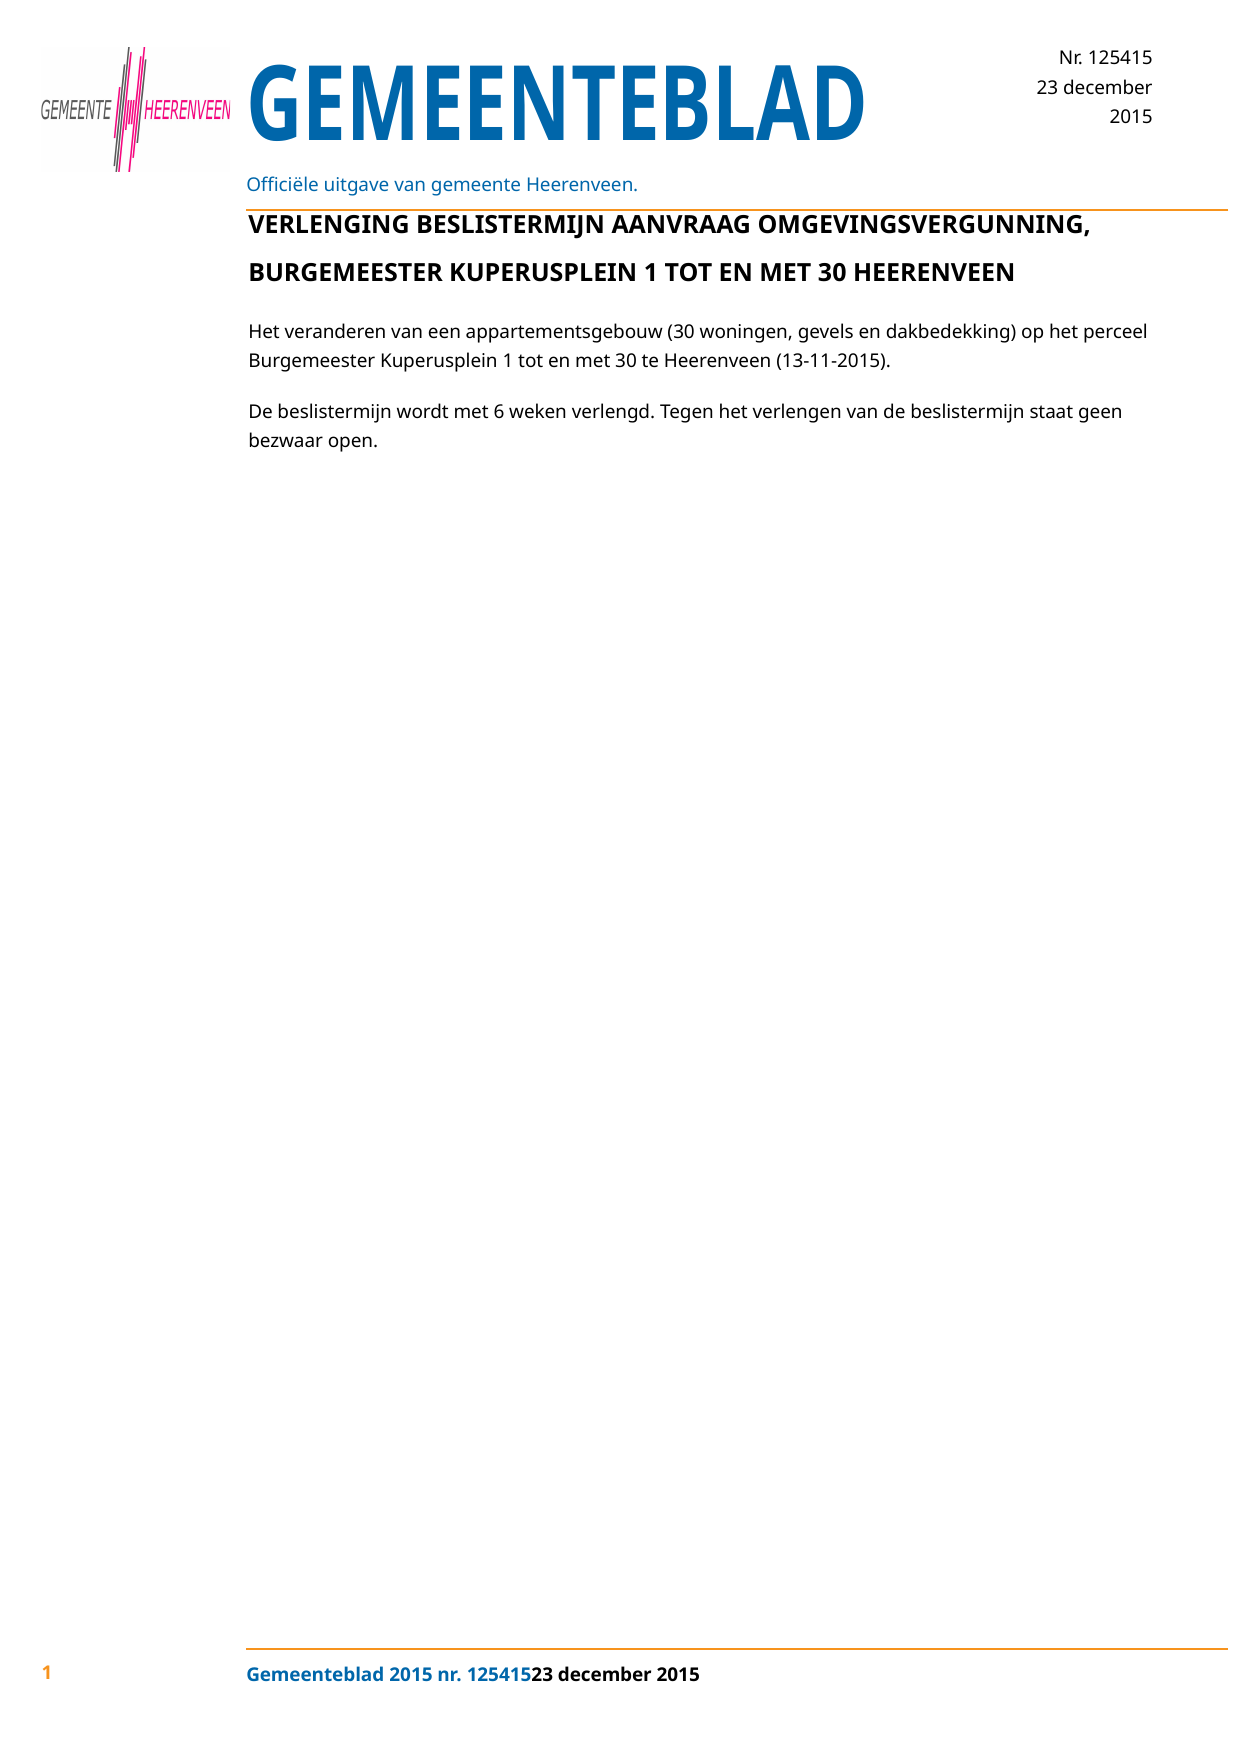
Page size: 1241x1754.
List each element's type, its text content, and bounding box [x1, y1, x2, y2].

text Het veranderen van een appartementsgebouw (30 woningen, gevels en dakbedekking) op het perceel Burgemeester Kuperusplein 1 tot en met 30 te Heerenveen (13-11-2015). [248, 318, 1152, 373]
picture [41, 47, 231, 172]
text VERLENGING BESLISTERMIJN AANVRAAG OMGEVINGSVERGUNNING, BURGEMEESTER KUPERUSPLEIN 1 TOT EN MET 30 HEERENVEEN [248, 211, 1152, 288]
text De beslistermijn wordt met 6 weken verlengd. Tegen het verlengen van de beslistermijn staat geen bezwaar open. [248, 398, 1152, 453]
